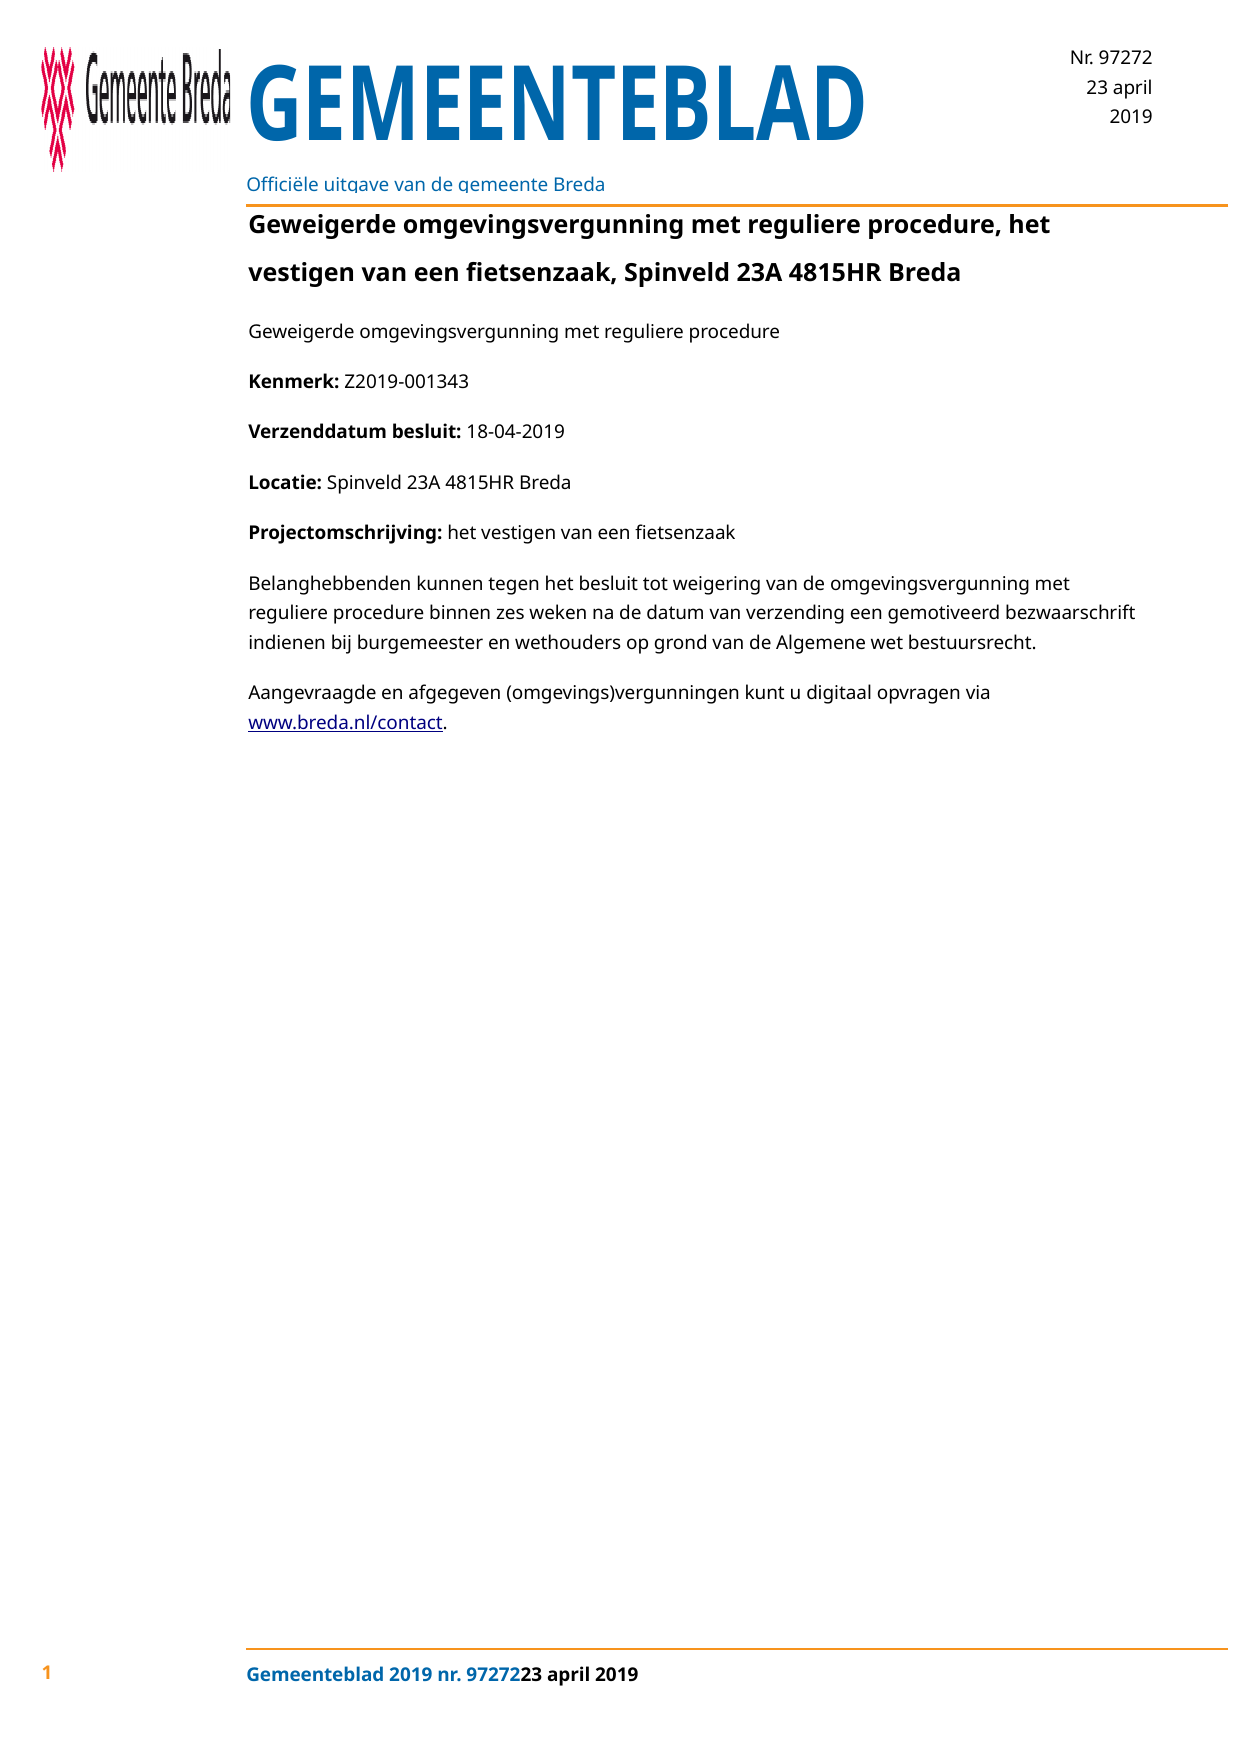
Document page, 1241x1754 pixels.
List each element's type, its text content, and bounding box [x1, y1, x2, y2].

text Aangevraagde en afgegeven (omgevings)vergunningen kunt u digitaal opvragen via www.breda.nl/contact. [248, 679, 1152, 735]
text Verzenddatum besluit: 18-04-2019 [248, 419, 1152, 444]
text Belanghebbenden kunnen tegen het besluit tot weigering van de omgevingsvergunning met reguliere procedure binnen zes weken na de datum van verzending een gemotiveerd bezwaarschrift indienen bij burgemeester en wethouders op grond van de Algemene wet bestuursrecht. [248, 570, 1152, 655]
text Projectomschrijving: het vestigen van een fietsenzaak [248, 519, 1152, 545]
picture [41, 47, 231, 172]
text Geweigerde omgevingsvergunning met reguliere procedure, het vestigen van een fietsenzaak, Spinveld 23A 4815HR Breda [248, 207, 1152, 288]
text Geweigerde omgevingsvergunning met reguliere procedure [248, 318, 1152, 344]
text Locatie: Spinveld 23A 4815HR Breda [248, 469, 1152, 495]
text Kenmerk: Z2019-001343 [248, 368, 1152, 394]
